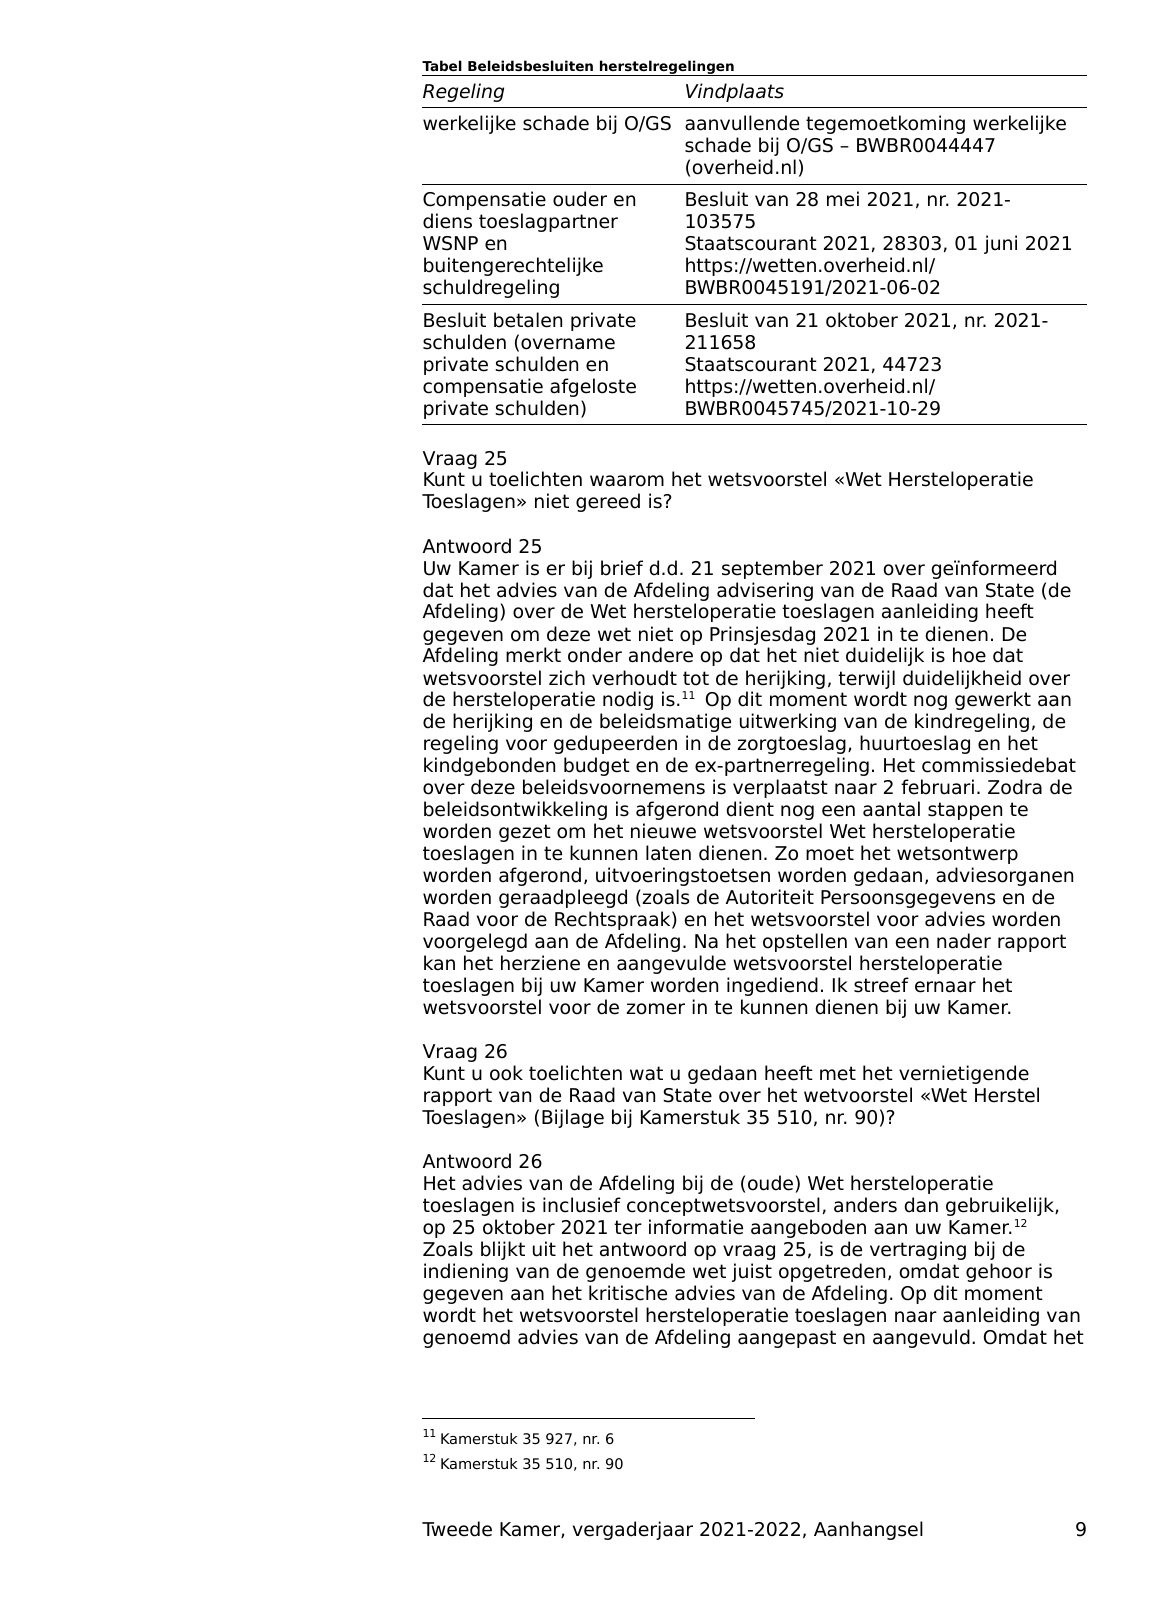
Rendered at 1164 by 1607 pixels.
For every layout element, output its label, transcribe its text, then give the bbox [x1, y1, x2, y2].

table_cell Besluit betalen private schulden (overname private schulden en compensatie afgeloste private schulden) [422, 305, 678, 424]
text Kunt u toelichten waarom het wetsvoorstel «Wet Hersteloperatie Toeslagen» niet gereed is? [422, 469, 1087, 513]
text Uw Kamer is er bij brief d.d. 21 september 2021 over geïnformeerd dat het advies van de Afdeling advisering van de Raad van State (de Afdeling) over de Wet hersteloperatie toeslagen aanleiding heeft gegeven om deze wet niet op Prinsjesdag 2021 in te dienen. De Afdeling merkt onder andere op dat het niet duidelijk is hoe dat wetsvoorstel zich verhoudt tot de herijking, terwijl duidelijkheid over de hersteloperatie nodig is. Op dit moment wordt nog gewerkt aan de herijking en de beleidsmatige uitwerking van de kindregeling, de regeling voor gedupeerden in de zorgtoeslag, huurtoeslag en het kindgebonden budget en de ex-partnerregeling. Het commissiedebat over deze beleidsvoornemens is verplaatst naar 2 februari. Zodra de beleidsontwikkeling is afgerond dient nog een aantal stappen te worden gezet om het nieuwe wetsvoorstel Wet hersteloperatie toeslagen in te kunnen laten dienen. Zo moet het wetsontwerp worden afgerond, uitvoeringstoetsen worden gedaan, adviesorganen worden geraadpleegd (zoals de Autoriteit Persoonsgegevens en de Raad voor de Rechtspraak) en het wetsvoorstel voor advies worden voorgelegd aan de Afdeling. Na het opstellen van een nader rapport kan het herziene en aangevulde wetsvoorstel hersteloperatie toeslagen bij uw Kamer worden ingediend. Ik streef ernaar het wetsvoorstel voor de zomer in te kunnen dienen bij uw Kamer. [422, 557, 1087, 1019]
text Vraag 26 [422, 1041, 1087, 1063]
table_cell Regeling [422, 76, 678, 107]
table_cell Besluit van 21 oktober 2021, nr. 2021-211658 Staatscourant 2021, 44723 https://wetten.overheid.nl/BWBR0045745/2021-10-29 [678, 305, 1087, 424]
table_cell Besluit van 28 mei 2021, nr. 2021-103575 Staatscourant 2021, 28303, 01 juni 2021 https://wetten.overheid.nl/BWBR0045191/2021-06-02 [678, 185, 1087, 304]
text Antwoord 25 [422, 536, 1087, 557]
table_cell aanvullende tegemoetkoming werkelijke schade bij O/GS – BWBR0044447 (overheid.nl) [678, 108, 1087, 183]
text Antwoord 26 [422, 1151, 1087, 1173]
text Kamerstuk 35 927, nr. 6 [422, 1427, 1087, 1449]
text Vraag 25 [422, 447, 1087, 469]
text Kunt u ook toelichten wat u gedaan heeft met het vernietigende rapport van de Raad van State over het wetvoorstel «Wet Herstel Toeslagen» (Bijlage bij Kamerstuk 35 510, nr. 90)? [422, 1063, 1087, 1129]
table_cell Compensatie ouder en diens toeslagpartner WSNP en buitengerechtelijke schuldregeling [422, 185, 678, 304]
text Kamerstuk 35 510, nr. 90 [422, 1452, 1087, 1474]
text Het advies van de Afdeling bij de (oude) Wet hersteloperatie toeslagen is inclusief conceptwetsvoorstel, anders dan gebruikelijk, op 25 oktober 2021 ter informatie aangeboden aan uw Kamer. Zoals blijkt uit het antwoord op vraag 25, is de vertraging bij de indiening van de genoemde wet juist opgetreden, omdat gehoor is gegeven aan het kritische advies van de Afdeling. Op dit moment wordt het wetsvoorstel hersteloperatie toeslagen naar aanleiding van genoemd advies van de Afdeling aangepast en aangevuld. Omdat het [422, 1173, 1087, 1349]
table_cell werkelijke schade bij O/GS [422, 108, 678, 183]
table_cell Vindplaats [678, 76, 1087, 107]
table_header Tabel Beleidsbesluiten herstelregelingen [422, 59, 1087, 75]
